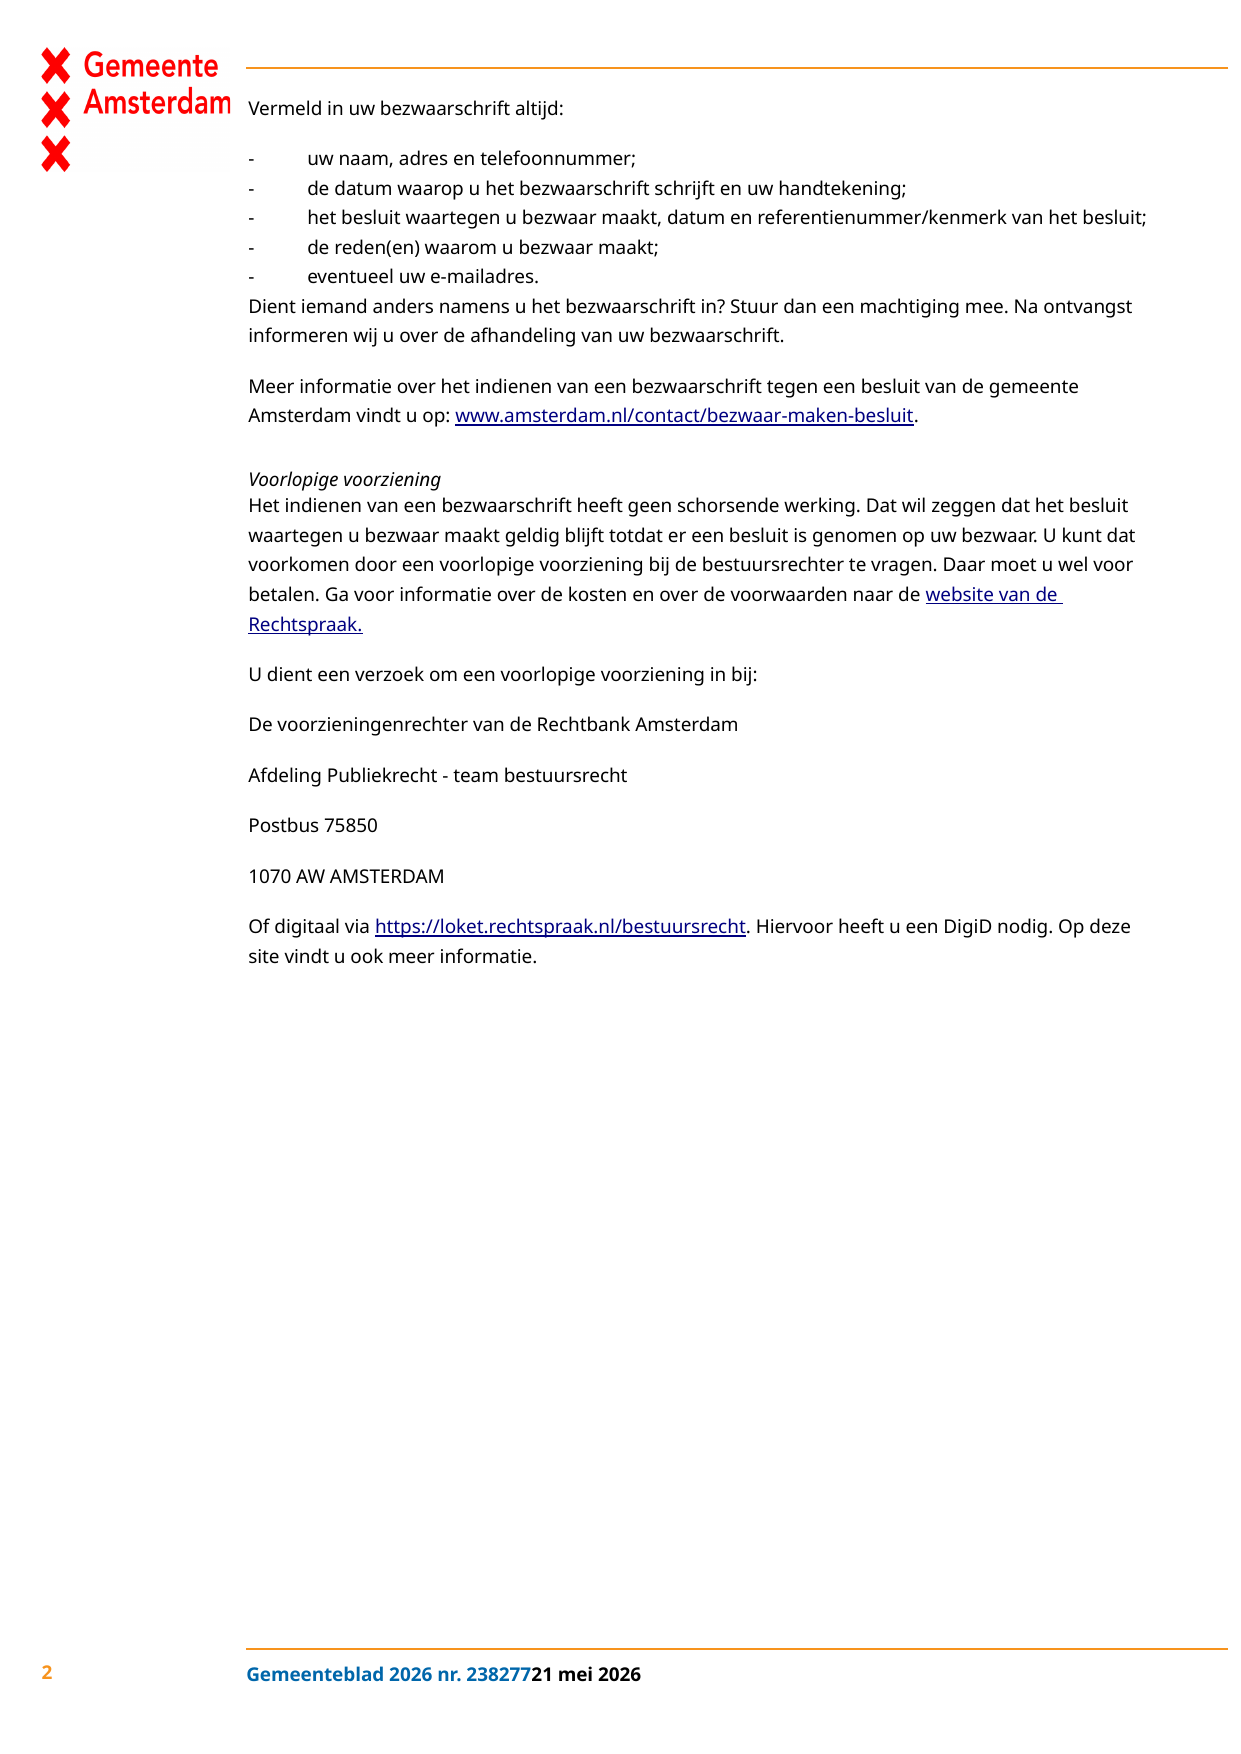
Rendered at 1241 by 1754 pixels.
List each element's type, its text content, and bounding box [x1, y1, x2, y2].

text Of digitaal via https://loket.rechtspraak.nl/bestuursrecht. Hiervoor heeft u een DigiD nodig. Op deze site vindt u ook meer informatie. [248, 913, 1152, 968]
list de datum waarop u het bezwaarschrift schrijft en uw handtekening; [248, 175, 1152, 201]
text 1070 AW AMSTERDAM [248, 863, 1152, 888]
text Het indienen van een bezwaarschrift heeft geen schorsende werking. Dat wil zeggen dat het besluit waartegen u bezwaar maakt geldig blijft totdat er een besluit is genomen op uw bezwaar. U kunt dat voorkomen door een voorlopige voorziening bij de bestuursrechter te vragen. Daar moet u wel voor betalen. Ga voor informatie over de kosten en over de voorwaarden naar de website van de Rechtspraak. [248, 492, 1152, 636]
text Voorlopige voorziening [248, 467, 1152, 492]
list eventueel uw e-mailadres. [248, 263, 1152, 289]
text Vermeld in uw bezwaarschrift altijd: [248, 95, 1152, 121]
list uw naam, adres en telefoonnummer; [248, 145, 1152, 171]
text Postbus 75850 [248, 812, 1152, 838]
text U dient een verzoek om een voorlopige voorziening in bij: [248, 661, 1152, 687]
text Dient iemand anders namens u het bezwaarschrift in? Stuur dan een machtiging mee. Na ontvangst informeren wij u over de afhandeling van uw bezwaarschrift. [248, 293, 1152, 348]
list de reden(en) waarom u bezwaar maakt; [248, 234, 1152, 260]
list het besluit waartegen u bezwaar maakt, datum en referentienummer/kenmerk van het besluit; [248, 204, 1152, 230]
text Afdeling Publiekrecht - team bestuursrecht [248, 762, 1152, 788]
picture [41, 47, 231, 172]
text De voorzieningenrechter van de Rechtbank Amsterdam [248, 712, 1152, 737]
text Meer informatie over het indienen van een bezwaarschrift tegen een besluit van de gemeente Amsterdam vindt u op: www.amsterdam.nl/contact/bezwaar-maken-besluit. [248, 373, 1152, 428]
